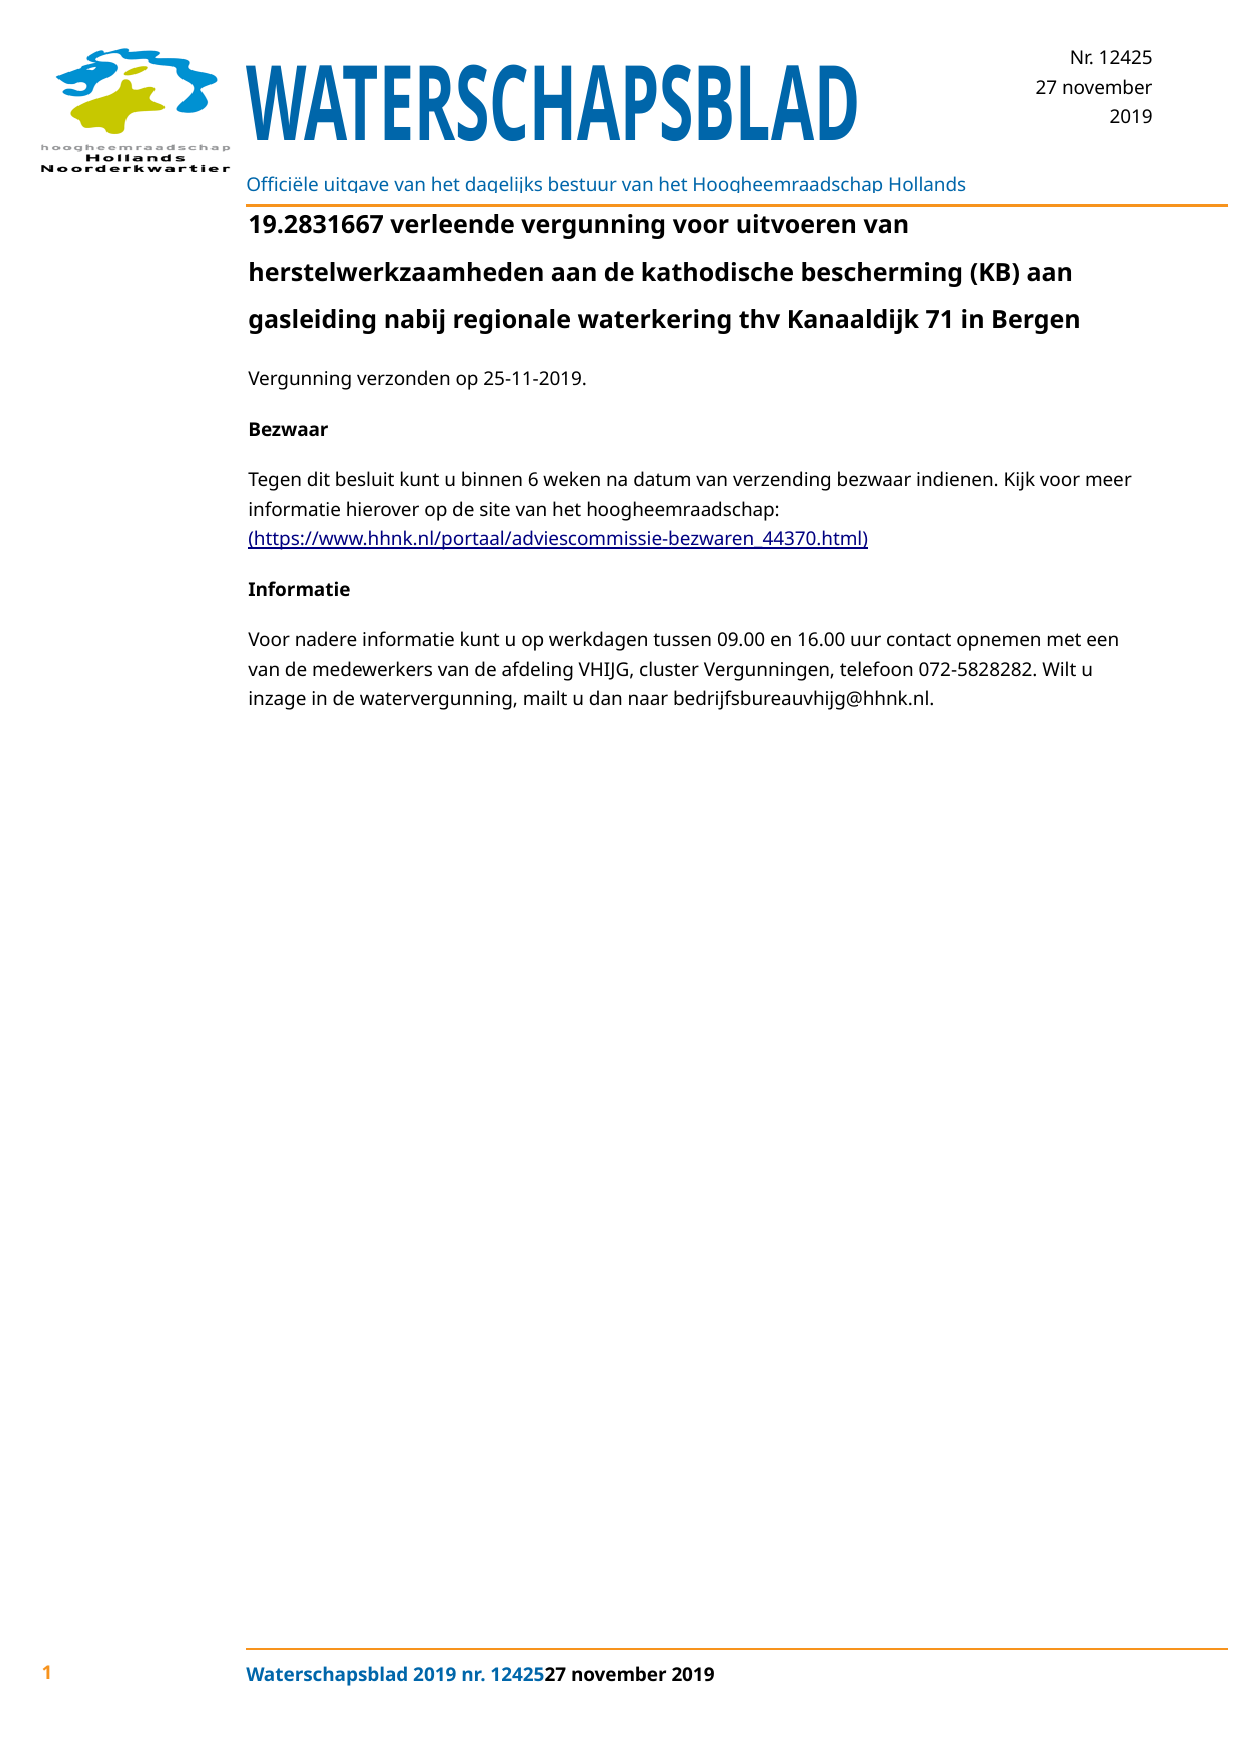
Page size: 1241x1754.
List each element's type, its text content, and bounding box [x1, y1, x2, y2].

text Bezwaar [248, 416, 1152, 442]
text Vergunning verzonden op 25-11-2019. [248, 366, 1152, 391]
text Tegen dit besluit kunt u binnen 6 weken na datum van verzending bezwaar indienen. Kijk voor meer informatie hierover op de site van het hoogheemraadschap: (https://www.hhnk.nl/portaal/adviescommissie-bezwaren_44370.html) [248, 466, 1152, 551]
text 19.2831667 verleende vergunning voor uitvoeren van herstelwerkzaamheden aan de kathodische bescherming (KB) aan gasleiding nabij regionale waterkering thv Kanaaldijk 71 in Bergen [248, 207, 1152, 336]
text Voor nadere informatie kunt u op werkdagen tussen 09.00 en 16.00 uur contact opnemen met een van de medewerkers van de afdeling VHIJG, cluster Vergunningen, telefoon 072-5828282. Wilt u inzage in de watervergunning, mailt u dan naar bedrijfsbureauvhijg@hhnk.nl. [248, 626, 1152, 711]
text Informatie [248, 576, 1152, 602]
picture [41, 47, 231, 172]
